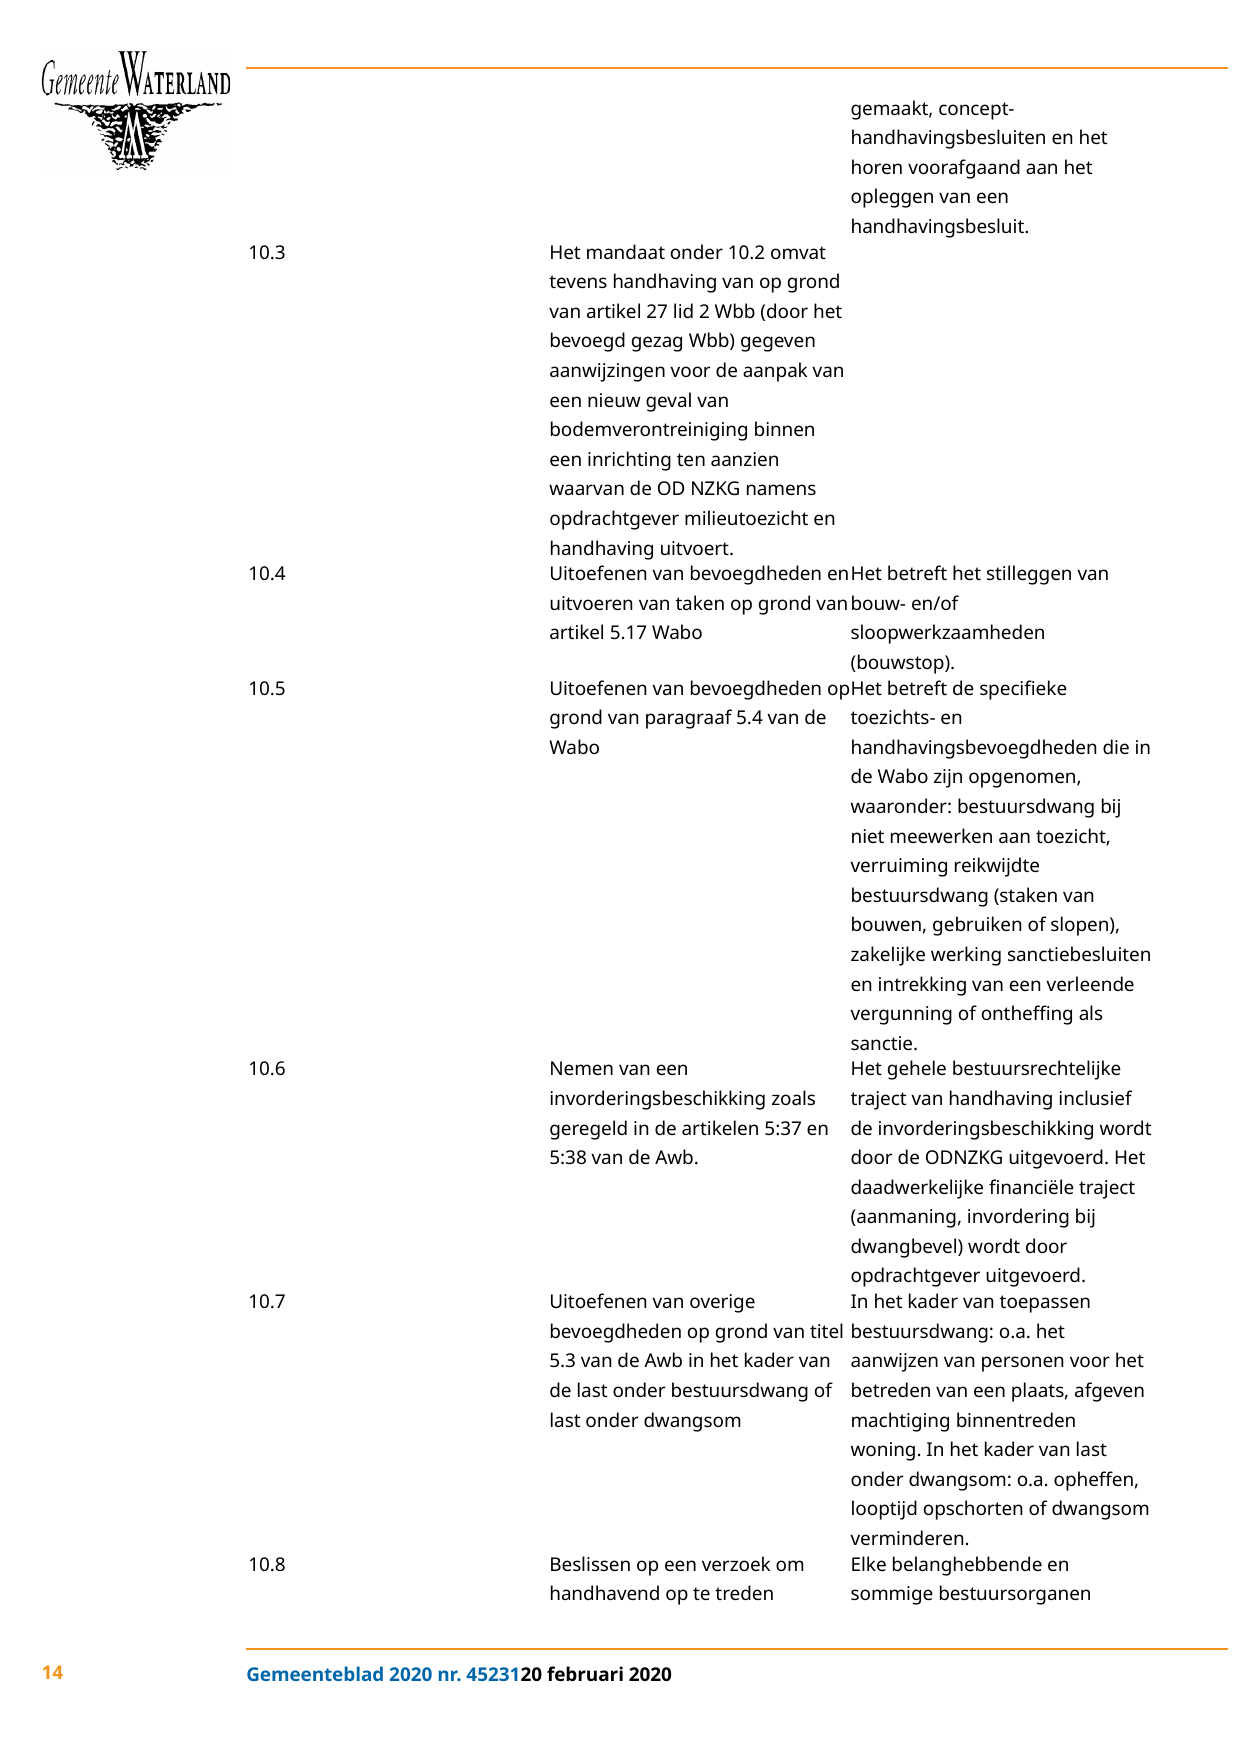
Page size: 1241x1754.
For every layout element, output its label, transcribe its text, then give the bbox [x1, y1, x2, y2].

table_cell Het gehele bestuursrechtelijke traject van handhaving inclusief de invorderingsbeschikking wordt door de ODNZKG uitgevoerd. Het daadwerkelijke financiële traject (aanmaning, invordering bij dwangbevel) wordt door opdrachtgever uitgevoerd. [850, 1056, 1152, 1288]
table_cell [549, 95, 850, 239]
table_cell 10.7 [248, 1289, 549, 1551]
table_cell 10.5 [248, 675, 549, 1056]
table_cell Het betreft de specifieke toezichts- en handhavingsbevoegdheden die in de Wabo zijn opgenomen, waaronder: bestuursdwang bij niet meewerken aan toezicht, verruiming reikwijdte bestuursdwang (staken van bouwen, gebruiken of slopen), zakelijke werking sanctiebesluiten en intrekking van een verleende vergunning of ontheffing als sanctie. [850, 675, 1152, 1056]
table_cell gemaakt, concept-handhavingsbesluiten en het horen voorafgaand aan het opleggen van een handhavingsbesluit. [850, 95, 1152, 239]
table_cell [850, 239, 1152, 560]
table_cell Uitoefenen van bevoegdheden op grond van paragraaf 5.4 van de Wabo [549, 675, 850, 1056]
table_cell [248, 95, 549, 239]
table_cell 10.3 [248, 239, 549, 560]
table_cell Het mandaat onder 10.2 omvat tevens handhaving van op grond van artikel 27 lid 2 Wbb (door het bevoegd gezag Wbb) gegeven aanwijzingen voor de aanpak van een nieuw geval van bodemverontreiniging binnen een inrichting ten aanzien waarvan de OD NZKG namens opdrachtgever milieutoezicht en handhaving uitvoert. [549, 239, 850, 560]
table_cell 10.8 [248, 1551, 549, 1606]
table_cell Uitoefenen van bevoegdheden en uitvoeren van taken op grond van artikel 5.17 Wabo [549, 560, 850, 675]
table_cell Elke belanghebbende en sommige bestuursorganen [850, 1551, 1152, 1606]
table_cell Uitoefenen van overige bevoegdheden op grond van titel 5.3 van de Awb in het kader van de last onder bestuursdwang of last onder dwangsom [549, 1289, 850, 1551]
table_cell In het kader van toepassen bestuursdwang: o.a. het aanwijzen van personen voor het betreden van een plaats, afgeven machtiging binnentreden woning. In het kader van last onder dwangsom: o.a. opheffen, looptijd opschorten of dwangsom verminderen. [850, 1289, 1152, 1551]
table_cell 10.6 [248, 1056, 549, 1288]
table_cell Nemen van een invorderingsbeschikking zoals geregeld in de artikelen 5:37 en 5:38 van de Awb. [549, 1056, 850, 1288]
table_cell Het betreft het stilleggen van bouw- en/of sloopwerkzaamheden (bouwstop). [850, 560, 1152, 675]
table_cell 10.4 [248, 560, 549, 675]
picture [41, 47, 231, 172]
table_cell Beslissen op een verzoek om handhavend op te treden [549, 1551, 850, 1606]
